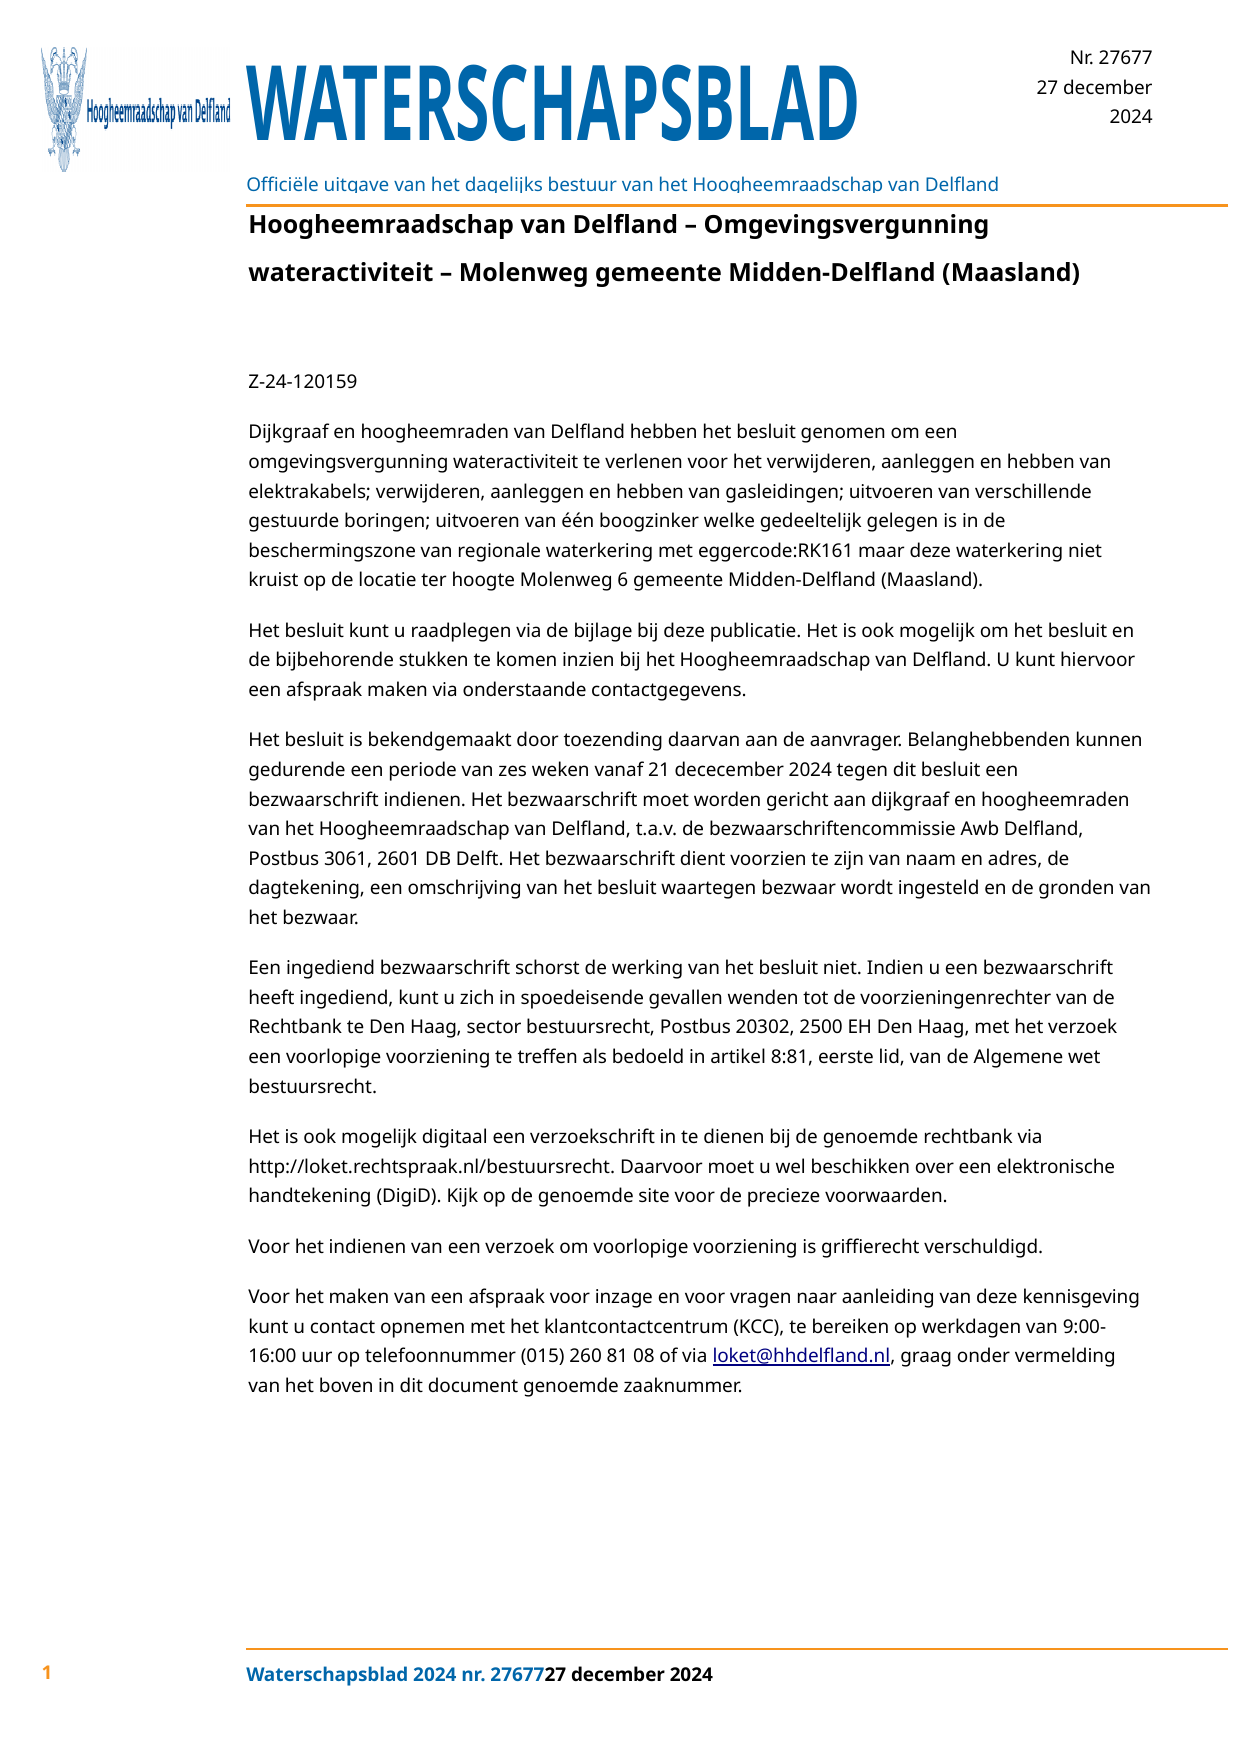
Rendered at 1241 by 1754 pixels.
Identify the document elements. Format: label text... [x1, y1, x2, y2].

text Dijkgraaf en hoogheemraden van Delfland hebben het besluit genomen om een omgevingsvergunning wateractiviteit te verlenen voor het verwijderen, aanleggen en hebben van elektrakabels; verwijderen, aanleggen en hebben van gasleidingen; uitvoeren van verschillende gestuurde boringen; uitvoeren van één boogzinker welke gedeeltelijk gelegen is in de beschermingszone van regionale waterkering met eggercode:RK161 maar deze waterkering niet kruist op de locatie ter hoogte Molenweg 6 gemeente Midden-Delfland (Maasland). [248, 419, 1152, 592]
text Voor het maken van een afspraak voor inzage en voor vragen naar aanleiding van deze kennisgeving kunt u contact opnemen met het klantcontactcentrum (KCC), te bereiken op werkdagen van 9:00-16:00 uur op telefoonnummer (015) 260 81 08 of via loket@hhdelfland.nl, graag onder vermelding van het boven in dit document genoemde zaaknummer. [248, 1283, 1152, 1398]
text Een ingediend bezwaarschrift schorst de werking van het besluit niet. Indien u een bezwaarschrift heeft ingediend, kunt u zich in spoedeisende gevallen wenden tot de voorzieningenrechter van de Rechtbank te Den Haag, sector bestuursrecht, Postbus 20302, 2500 EH Den Haag, met het verzoek een voorlopige voorziening te treffen als bedoeld in artikel 8:81, eerste lid, van de Algemene wet bestuursrecht. [248, 954, 1152, 1099]
text Z-24-120159 [248, 368, 1152, 394]
text Het is ook mogelijk digitaal een verzoekschrift in te dienen bij de genoemde rechtbank via http://loket.rechtspraak.nl/bestuursrecht. Daarvoor moet u wel beschikken over een elektronische handtekening (DigiD). Kijk op de genoemde site voor de precieze voorwaarden. [248, 1123, 1152, 1208]
picture [41, 47, 231, 172]
text Hoogheemraadschap van Delfland – Omgevingsvergunning wateractiviteit – Molenweg gemeente Midden-Delfland (Maasland) [248, 207, 1152, 288]
text Voor het indienen van een verzoek om voorlopige voorziening is griffierecht verschuldigd. [248, 1233, 1152, 1259]
text Het besluit kunt u raadplegen via de bijlage bij deze publicatie. Het is ook mogelijk om het besluit en de bijbehorende stukken te komen inzien bij het Hoogheemraadschap van Delfland. U kunt hiervoor een afspraak maken via onderstaande contactgegevens. [248, 617, 1152, 702]
text Het besluit is bekendgemaakt door toezending daarvan aan de aanvrager. Belanghebbenden kunnen gedurende een periode van zes weken vanaf 21 dececember 2024 tegen dit besluit een bezwaarschrift indienen. Het bezwaarschrift moet worden gericht aan dijkgraaf en hoogheemraden van het Hoogheemraadschap van Delfland, t.a.v. de bezwaarschriftencommissie Awb Delfland, Postbus 3061, 2601 DB Delft. Het bezwaarschrift dient voorzien te zijn van naam en adres, de dagtekening, een omschrijving van het besluit waartegen bezwaar wordt ingesteld en de gronden van het bezwaar. [248, 727, 1152, 930]
